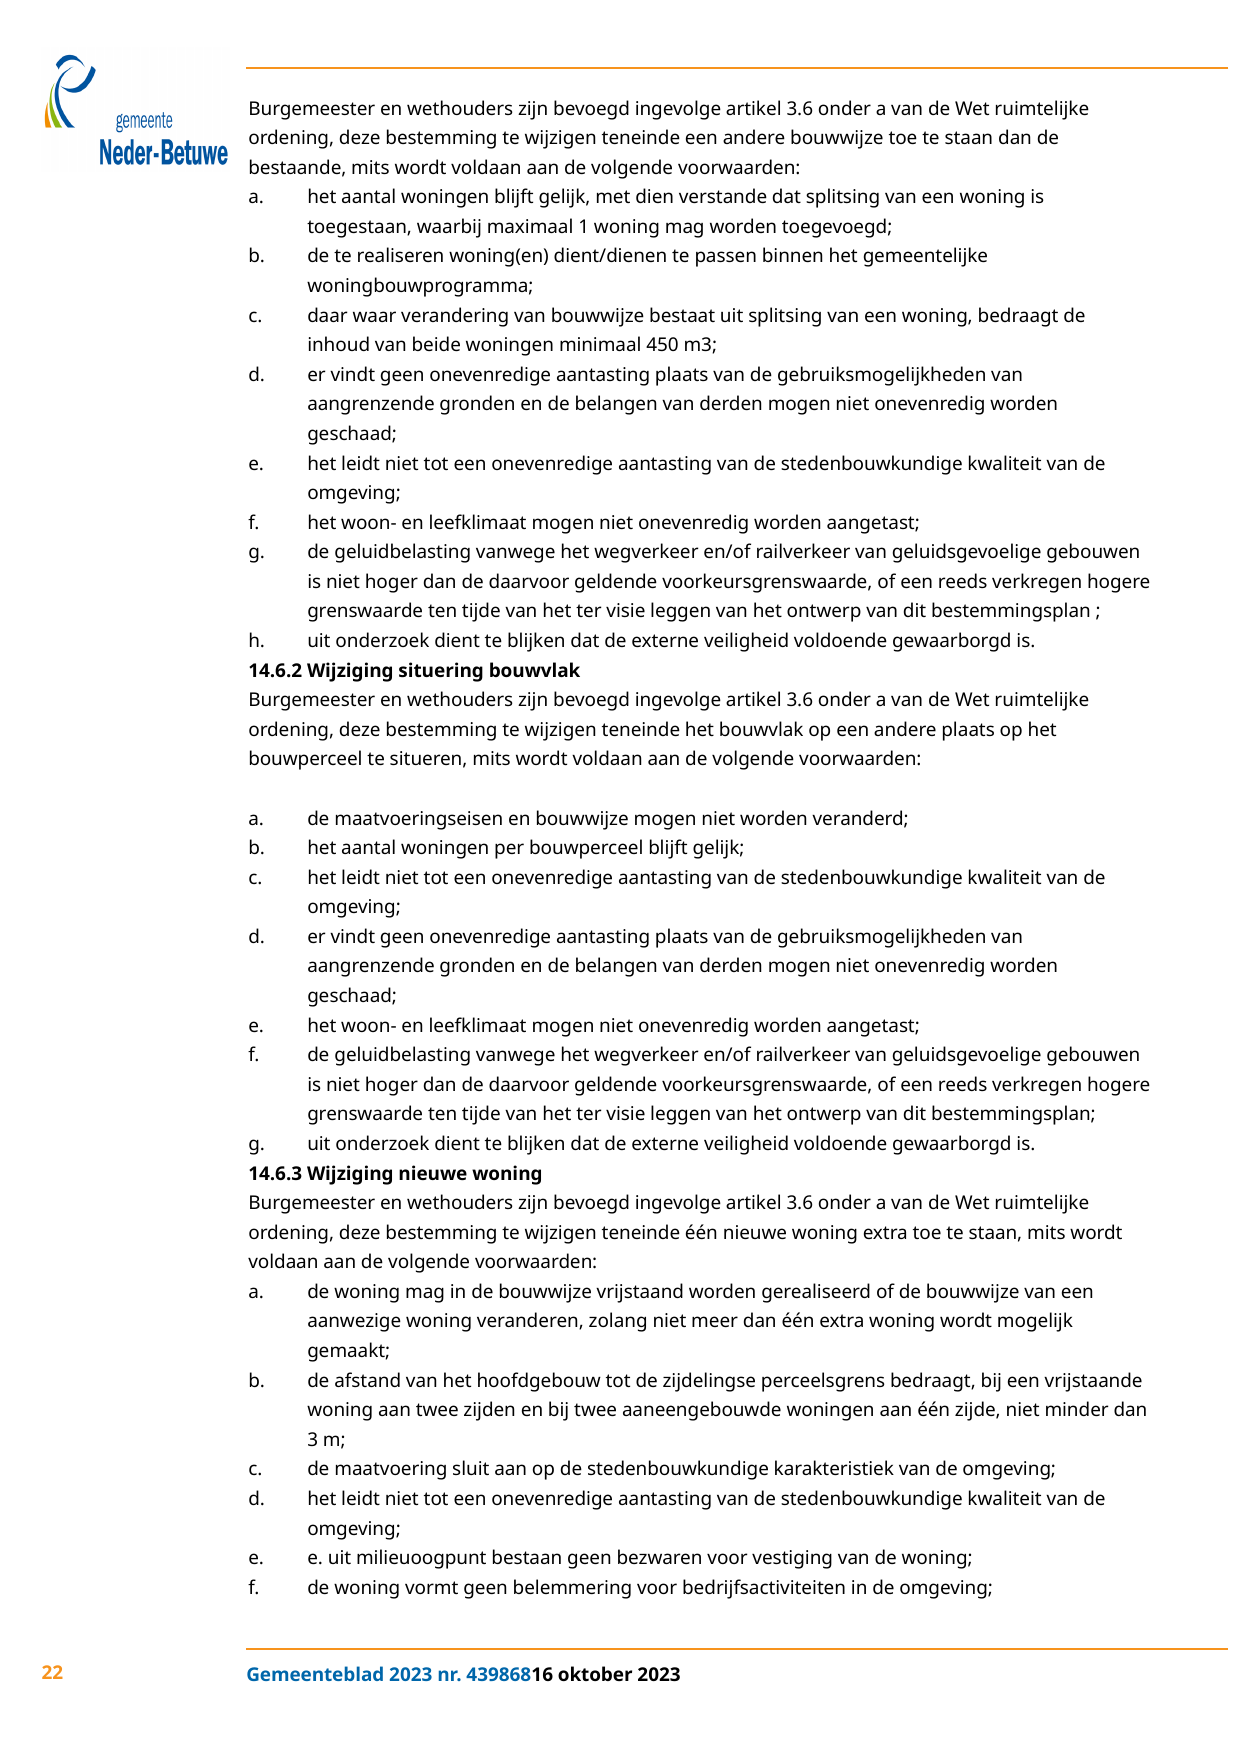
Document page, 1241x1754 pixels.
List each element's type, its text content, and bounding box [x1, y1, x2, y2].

text Burgemeester en wethouders zijn bevoegd ingevolge artikel 3.6 onder a van de Wet ruimtelijke ordening, deze bestemming te wijzigen teneinde het bouwvlak op een andere plaats op het bouwperceel te situeren, mits wordt voldaan aan de volgende voorwaarden: [248, 686, 1152, 771]
list het woon- en leefklimaat mogen niet onevenredig worden aangetast; [248, 509, 1152, 535]
list de geluidbelasting vanwege het wegverkeer en/of railverkeer van geluidsgevoelige gebouwen is niet hoger dan de daarvoor geldende voorkeursgrenswaarde, of een reeds verkregen hogere grenswaarde ten tijde van het ter visie leggen van het ontwerp van dit bestemmingsplan; [248, 1041, 1152, 1126]
list de maatvoering sluit aan op de stedenbouwkundige karakteristiek van de omgeving; [248, 1456, 1152, 1481]
list de geluidbelasting vanwege het wegverkeer en/of railverkeer van geluidsgevoelige gebouwen is niet hoger dan de daarvoor geldende voorkeursgrenswaarde, of een reeds verkregen hogere grenswaarde ten tijde van het ter visie leggen van het ontwerp van dit bestemmingsplan ; [248, 538, 1152, 623]
list het woon- en leefklimaat mogen niet onevenredig worden aangetast; [248, 1012, 1152, 1038]
text Burgemeester en wethouders zijn bevoegd ingevolge artikel 3.6 onder a van de Wet ruimtelijke ordening, deze bestemming te wijzigen teneinde een andere bouwwijze toe te staan dan de bestaande, mits wordt voldaan aan de volgende voorwaarden: [248, 95, 1152, 180]
list er vindt geen onevenredige aantasting plaats van de gebruiksmogelijkheden van aangrenzende gronden en de belangen van derden mogen niet onevenredig worden geschaad; [248, 361, 1152, 446]
text 14.6.2 Wijziging situering bouwvlak [248, 657, 1152, 683]
picture [41, 47, 231, 172]
list er vindt geen onevenredige aantasting plaats van de gebruiksmogelijkheden van aangrenzende gronden en de belangen van derden mogen niet onevenredig worden geschaad; [248, 923, 1152, 1008]
list e. uit milieuoogpunt bestaan geen bezwaren voor vestiging van de woning; [248, 1544, 1152, 1570]
list de te realiseren woning(en) dient/dienen te passen binnen het gemeentelijke woningbouwprogramma; [248, 243, 1152, 298]
list het leidt niet tot een onevenredige aantasting van de stedenbouwkundige kwaliteit van de omgeving; [248, 450, 1152, 505]
list het aantal woningen blijft gelijk, met dien verstande dat splitsing van een woning is toegestaan, waarbij maximaal 1 woning mag worden toegevoegd; [248, 183, 1152, 239]
list de afstand van het hoofdgebouw tot de zijdelingse perceelsgrens bedraagt, bij een vrijstaande woning aan twee zijden en bij twee aaneengebouwde woningen aan één zijde, niet minder dan 3 m; [248, 1367, 1152, 1452]
list de woning vormt geen belemmering voor bedrijfsactiviteiten in de omgeving; [248, 1574, 1152, 1600]
text Burgemeester en wethouders zijn bevoegd ingevolge artikel 3.6 onder a van de Wet ruimtelijke ordening, deze bestemming te wijzigen teneinde één nieuwe woning extra toe te staan, mits wordt voldaan aan de volgende voorwaarden: [248, 1189, 1152, 1274]
list de woning mag in de bouwwijze vrijstaand worden gerealiseerd of de bouwwijze van een aanwezige woning veranderen, zolang niet meer dan één extra woning wordt mogelijk gemaakt; [248, 1278, 1152, 1363]
list het leidt niet tot een onevenredige aantasting van de stedenbouwkundige kwaliteit van de omgeving; [248, 864, 1152, 919]
list het leidt niet tot een onevenredige aantasting van de stedenbouwkundige kwaliteit van de omgeving; [248, 1485, 1152, 1541]
list uit onderzoek dient te blijken dat de externe veiligheid voldoende gewaarborgd is. [248, 1130, 1152, 1156]
text 14.6.3 Wijziging nieuwe woning [248, 1160, 1152, 1186]
list de maatvoeringseisen en bouwwijze mogen niet worden veranderd; [248, 805, 1152, 831]
list daar waar verandering van bouwwijze bestaat uit splitsing van een woning, bedraagt de inhoud van beide woningen minimaal 450 m3; [248, 302, 1152, 357]
list het aantal woningen per bouwperceel blijft gelijk; [248, 834, 1152, 860]
list uit onderzoek dient te blijken dat de externe veiligheid voldoende gewaarborgd is. [248, 627, 1152, 653]
